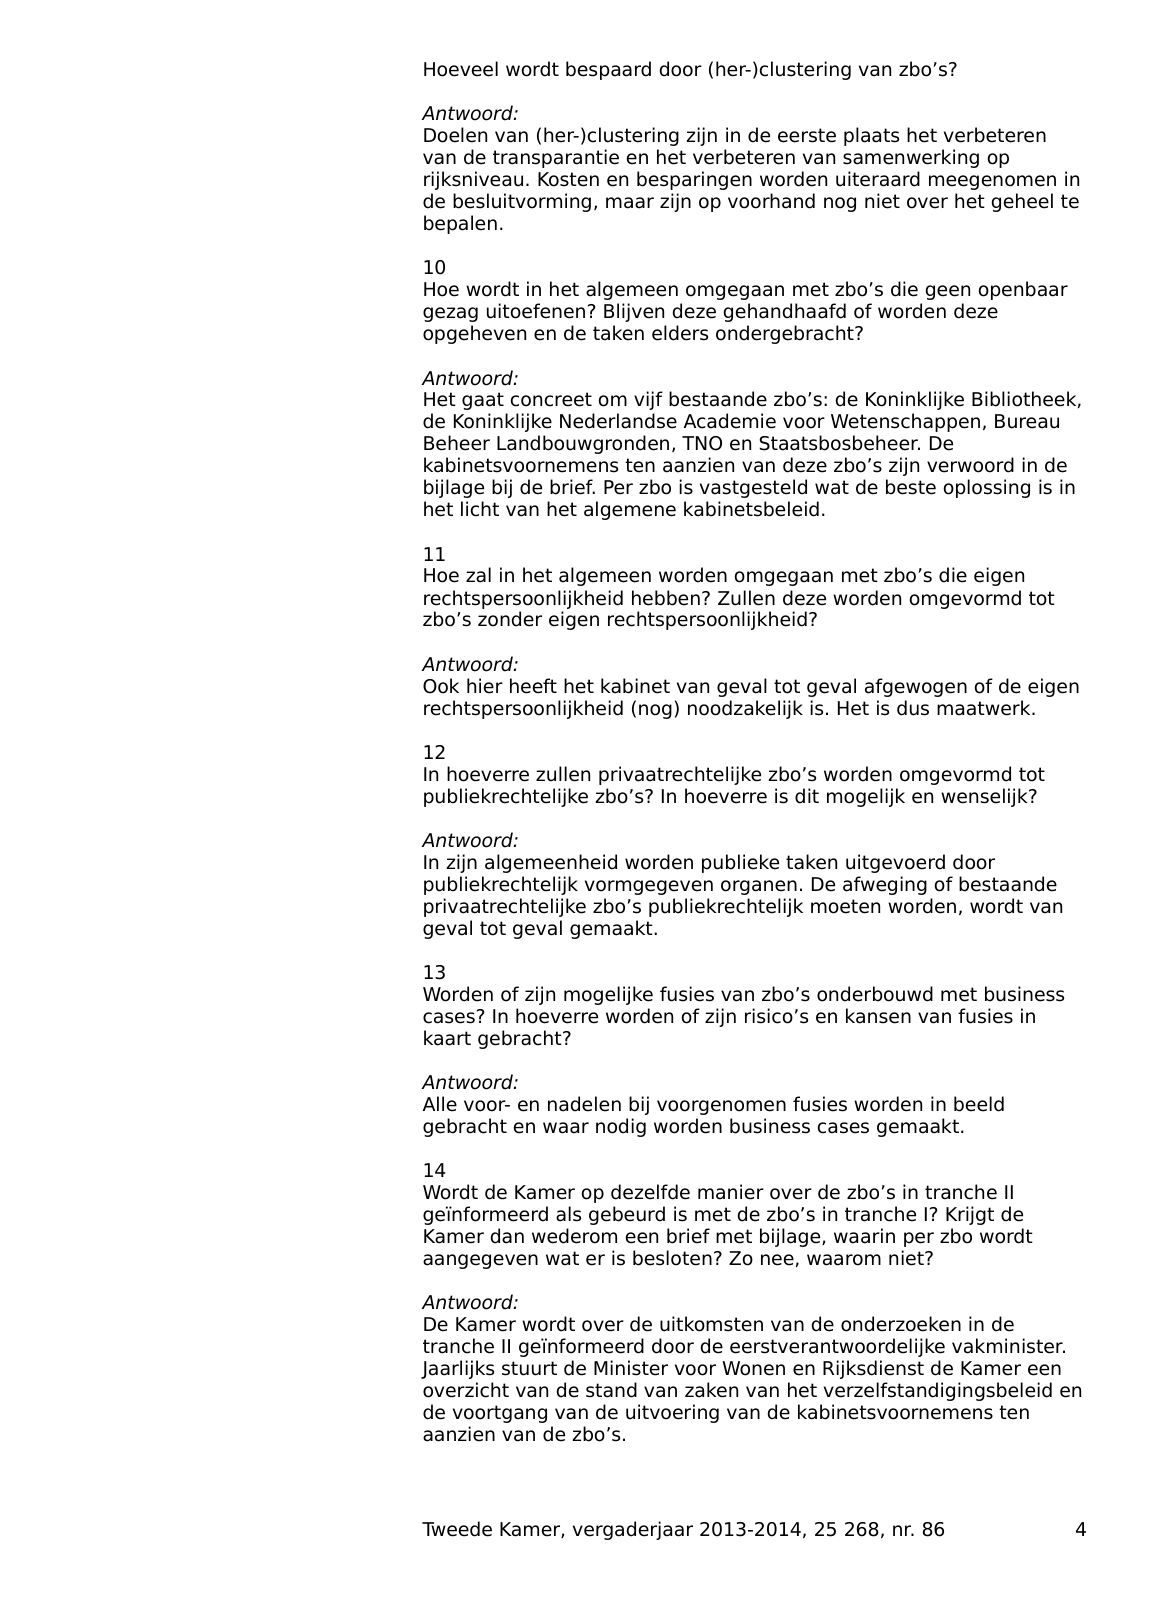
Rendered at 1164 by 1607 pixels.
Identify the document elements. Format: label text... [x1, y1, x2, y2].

text De Kamer wordt over de uitkomsten van de onderzoeken in de tranche II geïnformeerd door de eerstverantwoordelijke vakminister. Jaarlijks stuurt de Minister voor Wonen en Rijksdienst de Kamer een overzicht van de stand van zaken van het verzelfstandigingsbeleid en de voortgang van de uitvoering van de kabinetsvoornemens ten aanzien van de zbo’s. [422, 1314, 1087, 1446]
text Antwoord: [422, 830, 1087, 852]
text In hoeverre zullen privaatrechtelijke zbo’s worden omgevormd tot publiekrechtelijke zbo’s? In hoeverre is dit mogelijk en wenselijk? [422, 764, 1087, 808]
text Antwoord: [422, 1072, 1087, 1094]
text 14 [422, 1160, 1087, 1182]
text In zijn algemeenheid worden publieke taken uitgevoerd door publiekrechtelijk vormgegeven organen. De afweging of bestaande privaatrechtelijke zbo’s publiekrechtelijk moeten worden, wordt van geval tot geval gemaakt. [422, 852, 1087, 940]
text 13 [422, 962, 1087, 984]
text Alle voor- en nadelen bij voorgenomen fusies worden in beeld gebracht en waar nodig worden business cases gemaakt. [422, 1094, 1087, 1138]
text 10 [422, 257, 1087, 279]
text 12 [422, 742, 1087, 764]
text Ook hier heeft het kabinet van geval tot geval afgewogen of de eigen rechtspersoonlijkheid (nog) noodzakelijk is. Het is dus maatwerk. [422, 676, 1087, 719]
text Worden of zijn mogelijke fusies van zbo’s onderbouwd met business cases? In hoeverre worden of zijn risico’s en kansen van fusies in kaart gebracht? [422, 984, 1087, 1050]
text Antwoord: [422, 653, 1087, 676]
text Hoeveel wordt bespaard door (her-)clustering van zbo’s? [422, 59, 1087, 81]
text Hoe wordt in het algemeen omgegaan met zbo’s die geen openbaar gezag uitoefenen? Blijven deze gehandhaafd of worden deze opgeheven en de taken elders ondergebracht? [422, 279, 1087, 345]
text Het gaat concreet om vijf bestaande zbo’s: de Koninklijke Bibliotheek, de Koninklijke Nederlandse Academie voor Wetenschappen, Bureau Beheer Landbouwgronden, TNO en Staatsbosbeheer. De kabinetsvoornemens ten aanzien van deze zbo’s zijn verwoord in de bijlage bij de brief. Per zbo is vastgesteld wat de beste oplossing is in het licht van het algemene kabinetsbeleid. [422, 389, 1087, 521]
text Doelen van (her-)clustering zijn in de eerste plaats het verbeteren van de transparantie en het verbeteren van samenwerking op rijksniveau. Kosten en besparingen worden uiteraard meegenomen in de besluitvorming, maar zijn op voorhand nog niet over het geheel te bepalen. [422, 125, 1087, 235]
text Antwoord: [422, 103, 1087, 125]
text Wordt de Kamer op dezelfde manier over de zbo’s in tranche II geïnformeerd als gebeurd is met de zbo’s in tranche I? Krijgt de Kamer dan wederom een brief met bijlage, waarin per zbo wordt aangegeven wat er is besloten? Zo nee, waarom niet? [422, 1182, 1087, 1270]
text Antwoord: [422, 1292, 1087, 1314]
text Hoe zal in het algemeen worden omgegaan met zbo’s die eigen rechtspersoonlijkheid hebben? Zullen deze worden omgevormd tot zbo’s zonder eigen rechtspersoonlijkheid? [422, 565, 1087, 631]
text 11 [422, 543, 1087, 565]
text Antwoord: [422, 367, 1087, 389]
